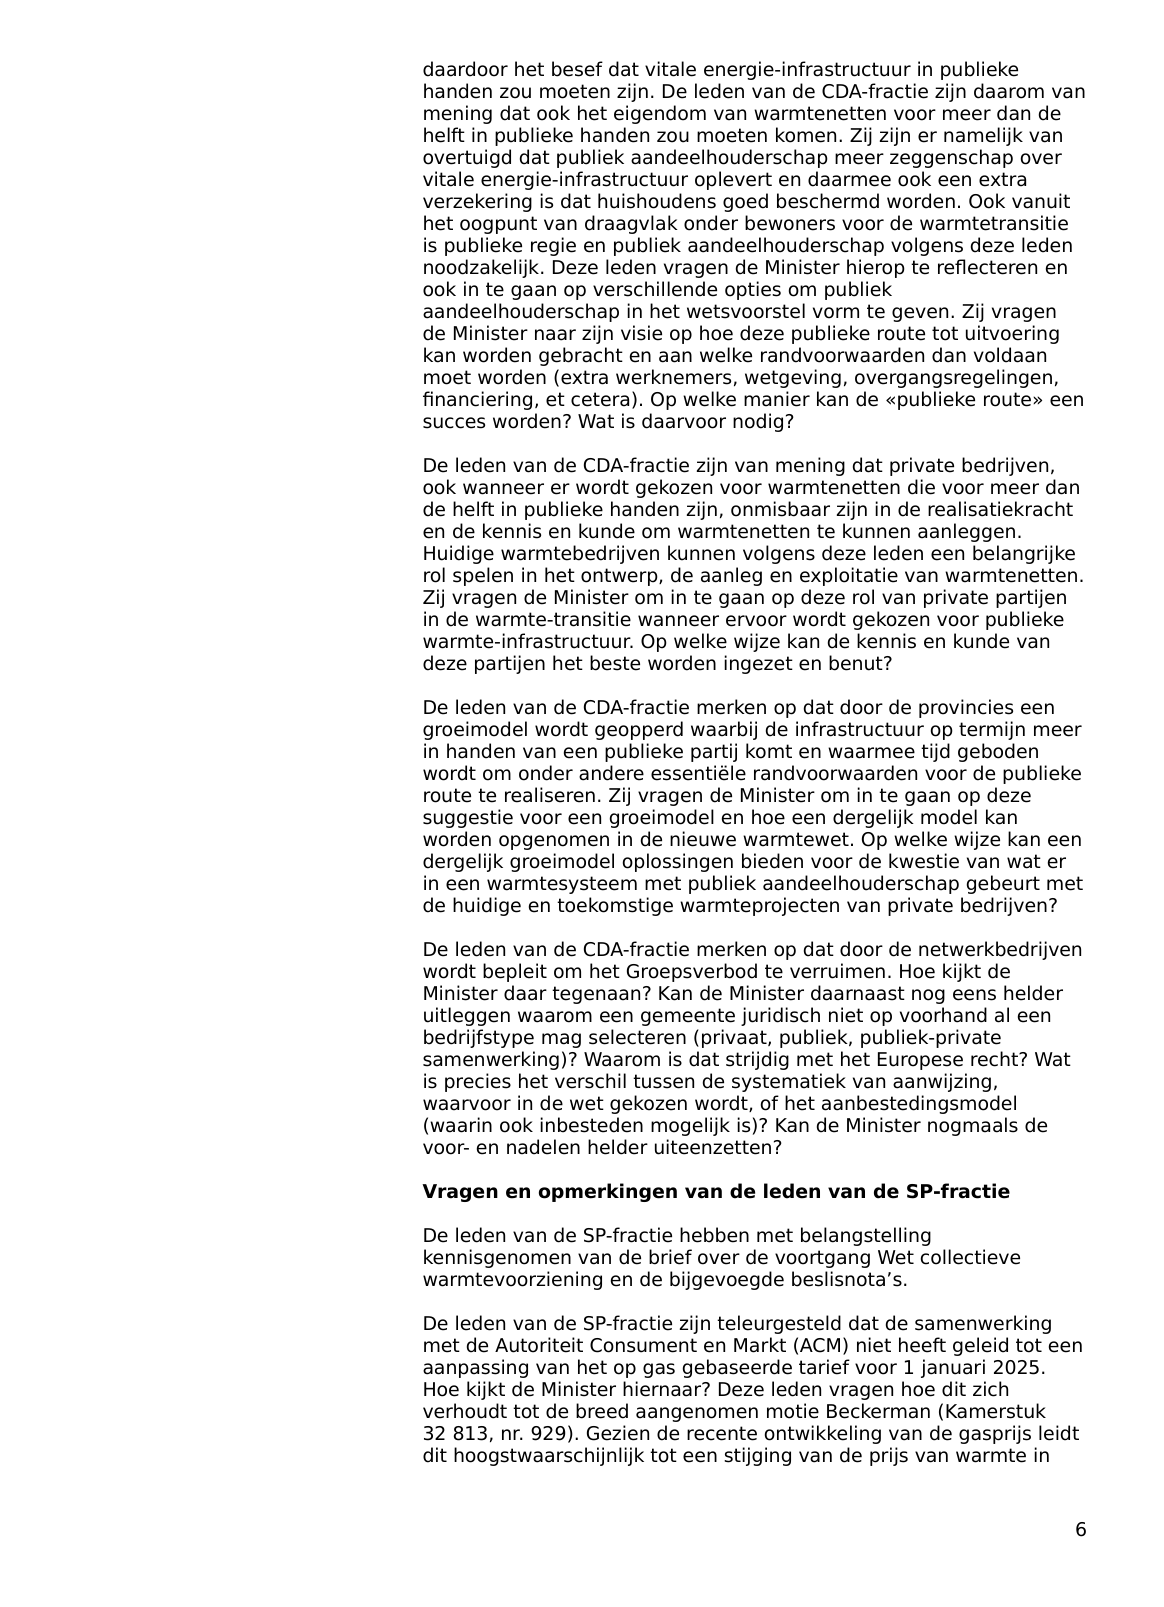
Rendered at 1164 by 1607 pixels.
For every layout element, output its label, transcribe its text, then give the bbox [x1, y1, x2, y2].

subtitle Vragen en opmerkingen van de leden van de SP-fractie [422, 1181, 1087, 1203]
text De leden van de CDA-fractie zijn van mening dat private bedrijven, ook wanneer er wordt gekozen voor warmtenetten die voor meer dan de helft in publieke handen zijn, onmisbaar zijn in de realisatiekracht en de kennis en kunde om warmtenetten te kunnen aanleggen. Huidige warmtebedrijven kunnen volgens deze leden een belangrijke rol spelen in het ontwerp, de aanleg en exploitatie van warmtenetten. Zij vragen de Minister om in te gaan op deze rol van private partijen in de warmte-transitie wanneer ervoor wordt gekozen voor publieke warmte-infrastructuur. Op welke wijze kan de kennis en kunde van deze partijen het beste worden ingezet en benut? [422, 455, 1087, 675]
text De leden van de SP-fractie hebben met belangstelling kennisgenomen van de brief over de voortgang Wet collectieve warmtevoorziening en de bijgevoegde beslisnota’s. [422, 1225, 1087, 1291]
text daardoor het besef dat vitale energie-infrastructuur in publieke handen zou moeten zijn. De leden van de CDA-fractie zijn daarom van mening dat ook het eigendom van warmtenetten voor meer dan de helft in publieke handen zou moeten komen. Zij zijn er namelijk van overtuigd dat publiek aandeelhouderschap meer zeggenschap over vitale energie-infrastructuur oplevert en daarmee ook een extra verzekering is dat huishoudens goed beschermd worden. Ook vanuit het oogpunt van draagvlak onder bewoners voor de warmtetransitie is publieke regie en publiek aandeelhouderschap volgens deze leden noodzakelijk. Deze leden vragen de Minister hierop te reflecteren en ook in te gaan op verschillende opties om publiek aandeelhouderschap in het wetsvoorstel vorm te geven. Zij vragen de Minister naar zijn visie op hoe deze publieke route tot uitvoering kan worden gebracht en aan welke randvoorwaarden dan voldaan moet worden (extra werknemers, wetgeving, overgangsregelingen, financiering, et cetera). Op welke manier kan de «publieke route» een succes worden? Wat is daarvoor nodig? [422, 59, 1087, 433]
text De leden van de SP-fractie zijn teleurgesteld dat de samenwerking met de Autoriteit Consument en Markt (ACM) niet heeft geleid tot een aanpassing van het op gas gebaseerde tarief voor 1 januari 2025. Hoe kijkt de Minister hiernaar? Deze leden vragen hoe dit zich verhoudt tot de breed aangenomen motie Beckerman (Kamerstuk 32 813, nr. 929). Gezien de recente ontwikkeling van de gasprijs leidt dit hoogstwaarschijnlijk tot een stijging van de prijs van warmte in [422, 1313, 1087, 1467]
text De leden van de CDA-fractie merken op dat door de netwerkbedrijven wordt bepleit om het Groepsverbod te verruimen. Hoe kijkt de Minister daar tegenaan? Kan de Minister daarnaast nog eens helder uitleggen waarom een gemeente juridisch niet op voorhand al een bedrijfstype mag selecteren (privaat, publiek, publiek-private samenwerking)? Waarom is dat strijdig met het Europese recht? Wat is precies het verschil tussen de systematiek van aanwijzing, waarvoor in de wet gekozen wordt, of het aanbestedingsmodel (waarin ook inbesteden mogelijk is)? Kan de Minister nogmaals de voor- en nadelen helder uiteenzetten? [422, 939, 1087, 1159]
text De leden van de CDA-fractie merken op dat door de provincies een groeimodel wordt geopperd waarbij de infrastructuur op termijn meer in handen van een publieke partij komt en waarmee tijd geboden wordt om onder andere essentiële randvoorwaarden voor de publieke route te realiseren. Zij vragen de Minister om in te gaan op deze suggestie voor een groeimodel en hoe een dergelijk model kan worden opgenomen in de nieuwe warmtewet. Op welke wijze kan een dergelijk groeimodel oplossingen bieden voor de kwestie van wat er in een warmtesysteem met publiek aandeelhouderschap gebeurt met de huidige en toekomstige warmteprojecten van private bedrijven? [422, 697, 1087, 917]
